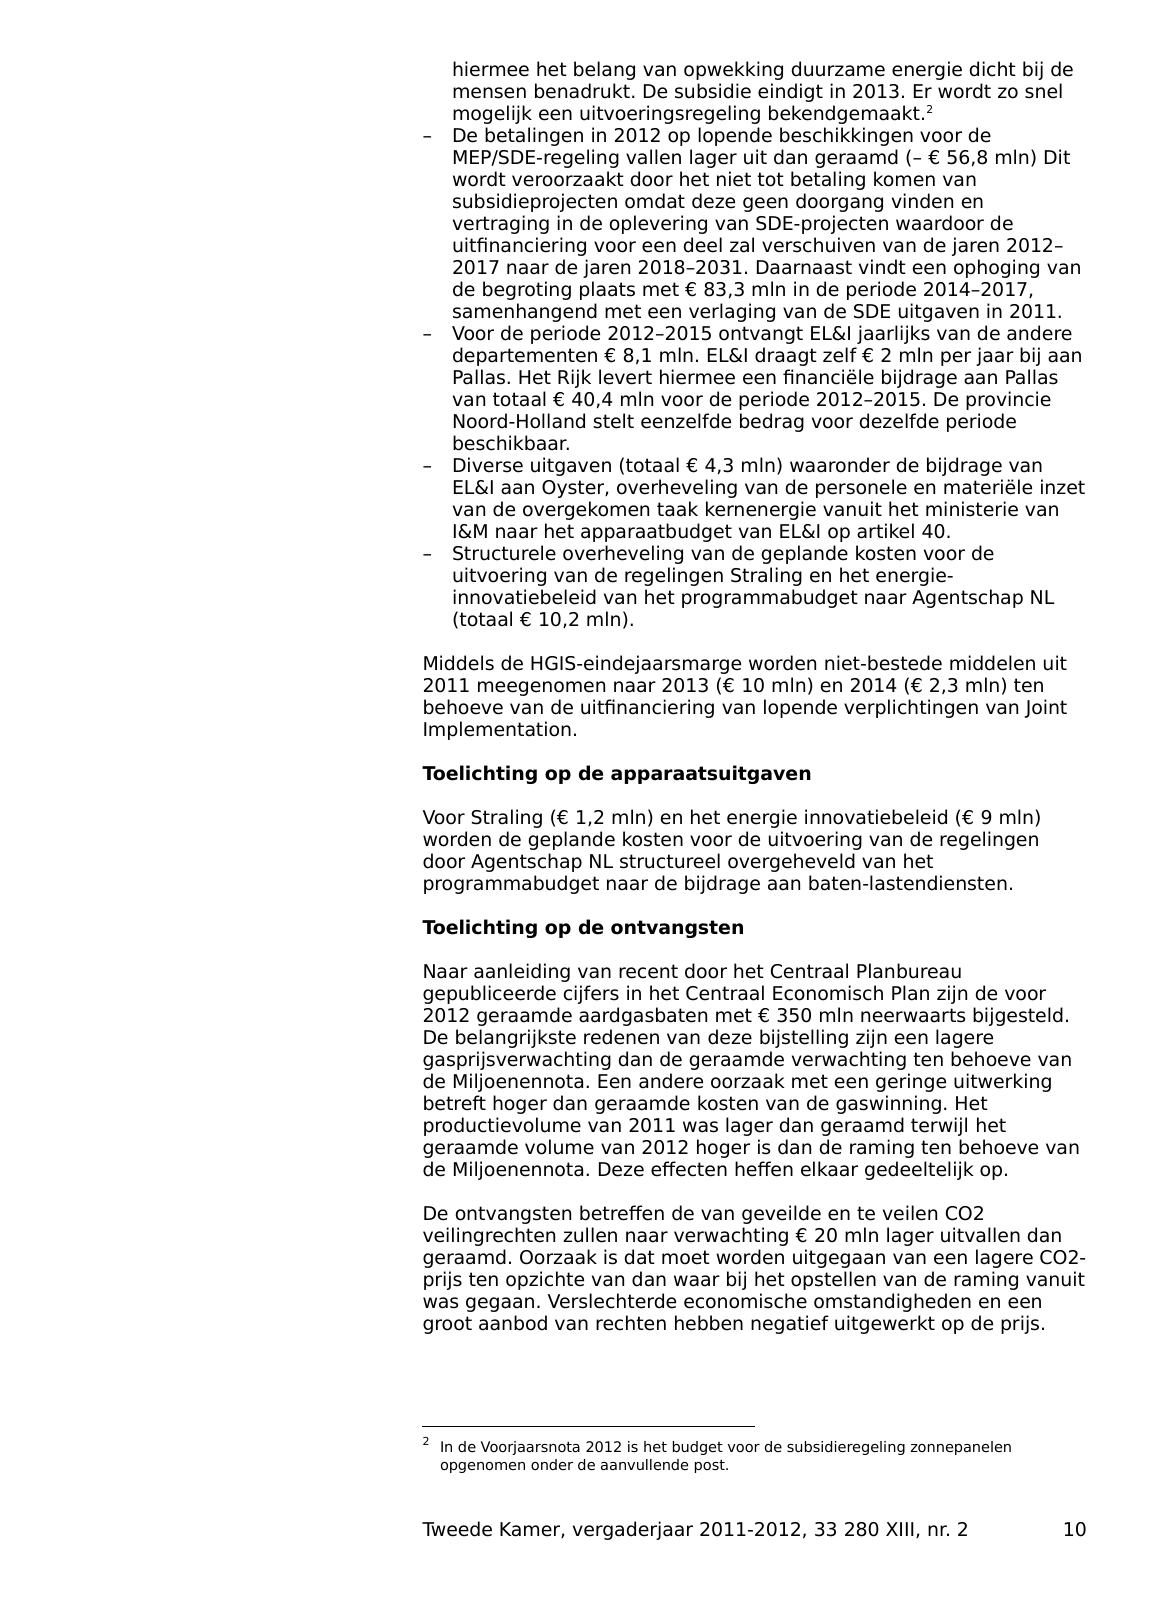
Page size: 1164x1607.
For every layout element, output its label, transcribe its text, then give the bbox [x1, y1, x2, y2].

subtitle Toelichting op de apparaatsuitgaven [422, 763, 1087, 785]
text Middels de HGIS-eindejaarsmarge worden niet-bestede middelen uit 2011 meegenomen naar 2013 (€ 10 mln) en 2014 (€ 2,3 mln) ten behoeve van de uitfinanciering van lopende verplichtingen van Joint Implementation. [422, 653, 1087, 741]
text In de Voorjaarsnota 2012 is het budget voor de subsidieregeling zonnepanelen opgenomen onder de aanvullende post. [422, 1435, 1087, 1474]
text De ontvangsten betreffen de van geveilde en te veilen CO2 veilingrechten zullen naar verwachting € 20 mln lager uitvallen dan geraamd. Oorzaak is dat moet worden uitgegaan van een lagere CO2-prijs ten opzichte van dan waar bij het opstellen van de raming vanuit was gegaan. Verslechterde economische omstandigheden en een groot aanbod van rechten hebben negatief uitgewerkt op de prijs. [422, 1203, 1087, 1335]
text – De betalingen in 2012 op lopende beschikkingen voor de MEP/SDE-regeling vallen lager uit dan geraamd (– € 56,8 mln) Dit wordt veroorzaakt door het niet tot betaling komen van subsidieprojecten omdat deze geen doorgang vinden en vertraging in de oplevering van SDE-projecten waardoor de uitfinanciering voor een deel zal verschuiven van de jaren 2012–2017 naar de jaren 2018–2031. Daarnaast vindt een ophoging van de begroting plaats met € 83,3 mln in de periode 2014–2017, samenhangend met een verlaging van de SDE uitgaven in 2011. [422, 125, 1087, 323]
text – Voor de periode 2012–2015 ontvangt EL&I jaarlijks van de andere departementen € 8,1 mln. EL&I draagt zelf € 2 mln per jaar bij aan Pallas. Het Rijk levert hiermee een financiële bijdrage aan Pallas van totaal € 40,4 mln voor de periode 2012–2015. De provincie Noord-Holland stelt eenzelfde bedrag voor dezelfde periode beschikbaar. [422, 323, 1087, 455]
subtitle Toelichting op de ontvangsten [422, 917, 1087, 939]
text – Structurele overheveling van de geplande kosten voor de uitvoering van de regelingen Straling en het energie-innovatiebeleid van het programmabudget naar Agentschap NL (totaal € 10,2 mln). [422, 543, 1087, 631]
text hiermee het belang van opwekking duurzame energie dicht bij de mensen benadrukt. De subsidie eindigt in 2013. Er wordt zo snel mogelijk een uitvoeringsregeling bekendgemaakt. [422, 59, 1087, 125]
text – Diverse uitgaven (totaal € 4,3 mln) waaronder de bijdrage van EL&I aan Oyster, overheveling van de personele en materiële inzet van de overgekomen taak kernenergie vanuit het ministerie van I&M naar het apparaatbudget van EL&I op artikel 40. [422, 455, 1087, 543]
text Naar aanleiding van recent door het Centraal Planbureau gepubliceerde cijfers in het Centraal Economisch Plan zijn de voor 2012 geraamde aardgasbaten met € 350 mln neerwaarts bijgesteld. De belangrijkste redenen van deze bijstelling zijn een lagere gasprijsverwachting dan de geraamde verwachting ten behoeve van de Miljoenennota. Een andere oorzaak met een geringe uitwerking betreft hoger dan geraamde kosten van de gaswinning. Het productievolume van 2011 was lager dan geraamd terwijl het geraamde volume van 2012 hoger is dan de raming ten behoeve van de Miljoenennota. Deze effecten heffen elkaar gedeeltelijk op. [422, 961, 1087, 1181]
text Voor Straling (€ 1,2 mln) en het energie innovatiebeleid (€ 9 mln) worden de geplande kosten voor de uitvoering van de regelingen door Agentschap NL structureel overgeheveld van het programmabudget naar de bijdrage aan baten-lastendiensten. [422, 807, 1087, 895]
